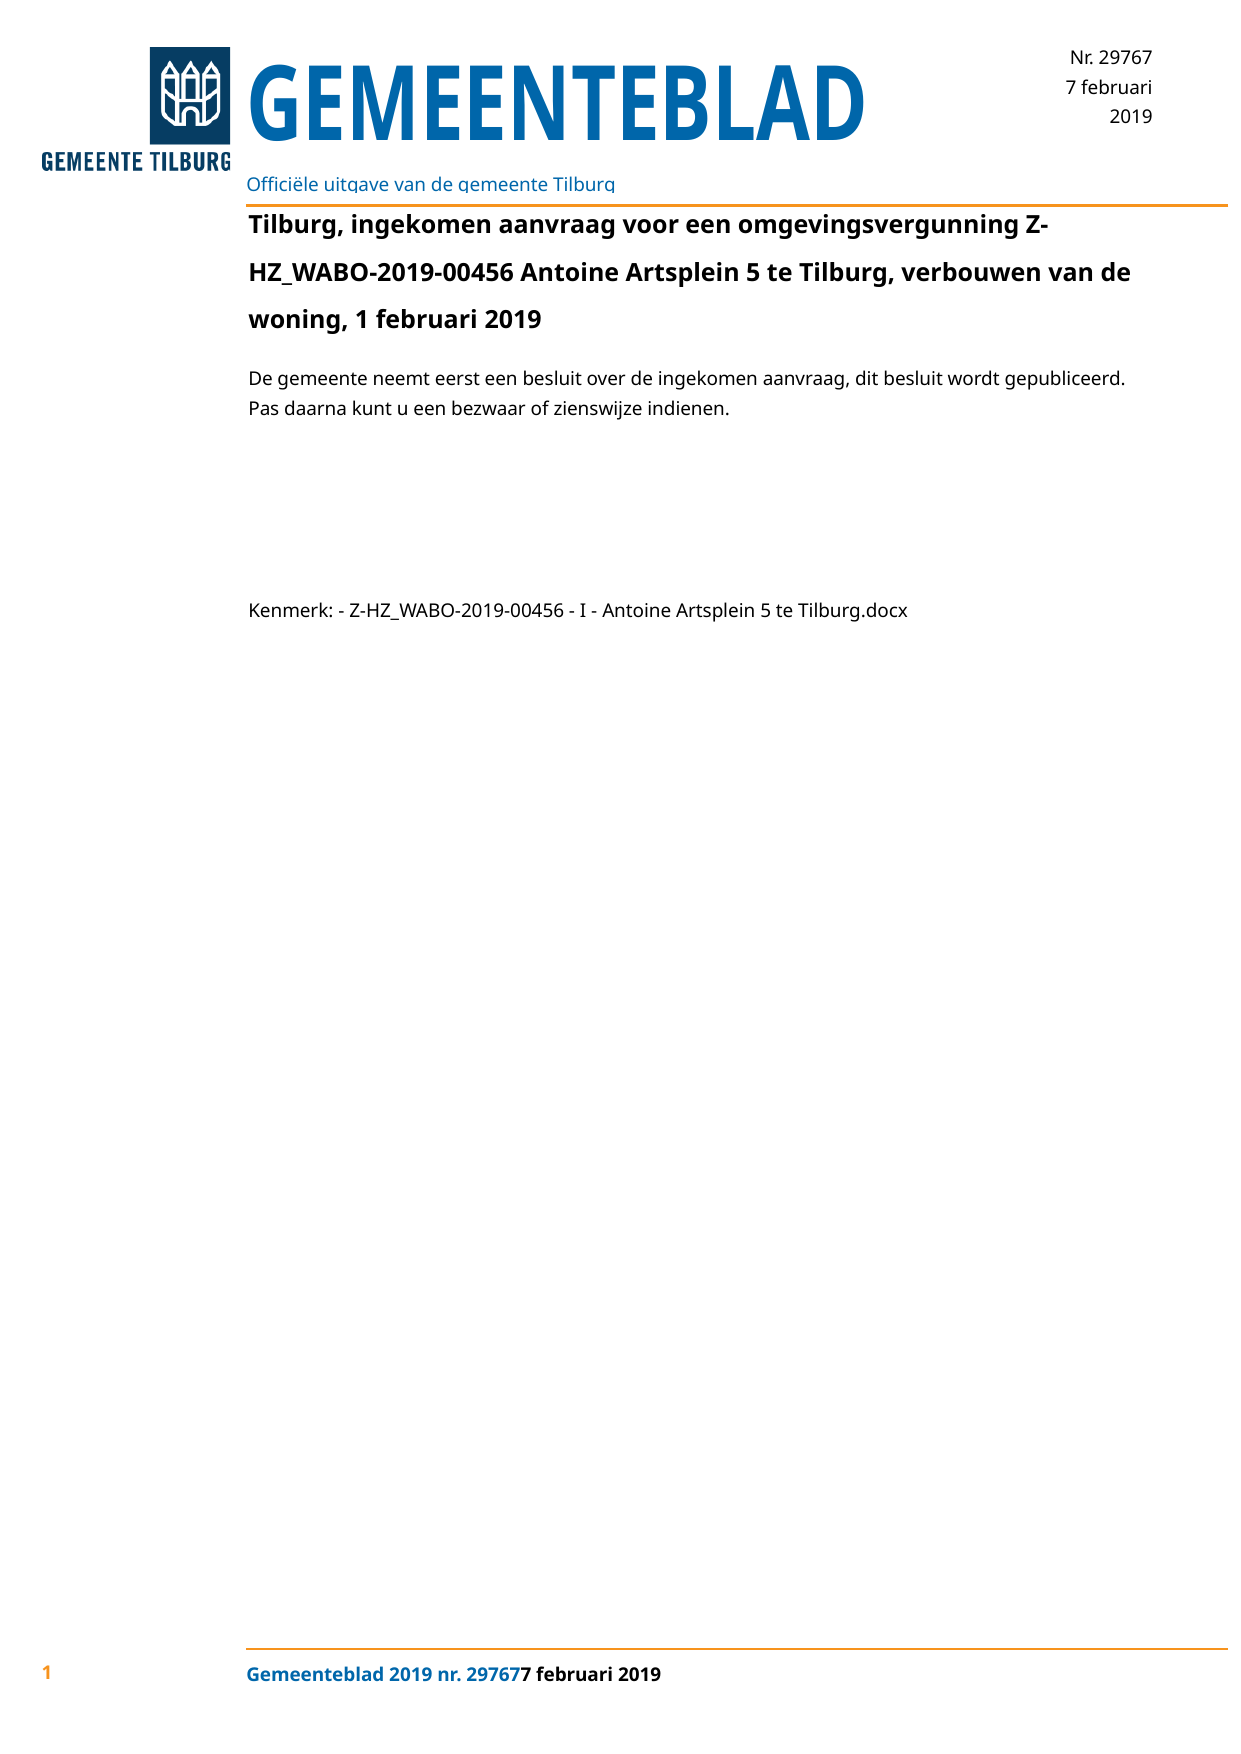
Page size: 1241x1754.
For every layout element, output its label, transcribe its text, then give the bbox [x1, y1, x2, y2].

text De gemeente neemt eerst een besluit over de ingekomen aanvraag, dit besluit wordt gepubliceerd. Pas daarna kunt u een bezwaar of zienswijze indienen. [248, 366, 1152, 421]
picture [41, 47, 231, 172]
text Tilburg, ingekomen aanvraag voor een omgevingsvergunning Z-HZ_WABO-2019-00456 Antoine Artsplein 5 te Tilburg, verbouwen van de woning, 1 februari 2019 [248, 207, 1152, 336]
text Kenmerk: - Z-HZ_WABO-2019-00456 - I - Antoine Artsplein 5 te Tilburg.docx [248, 597, 1152, 622]
